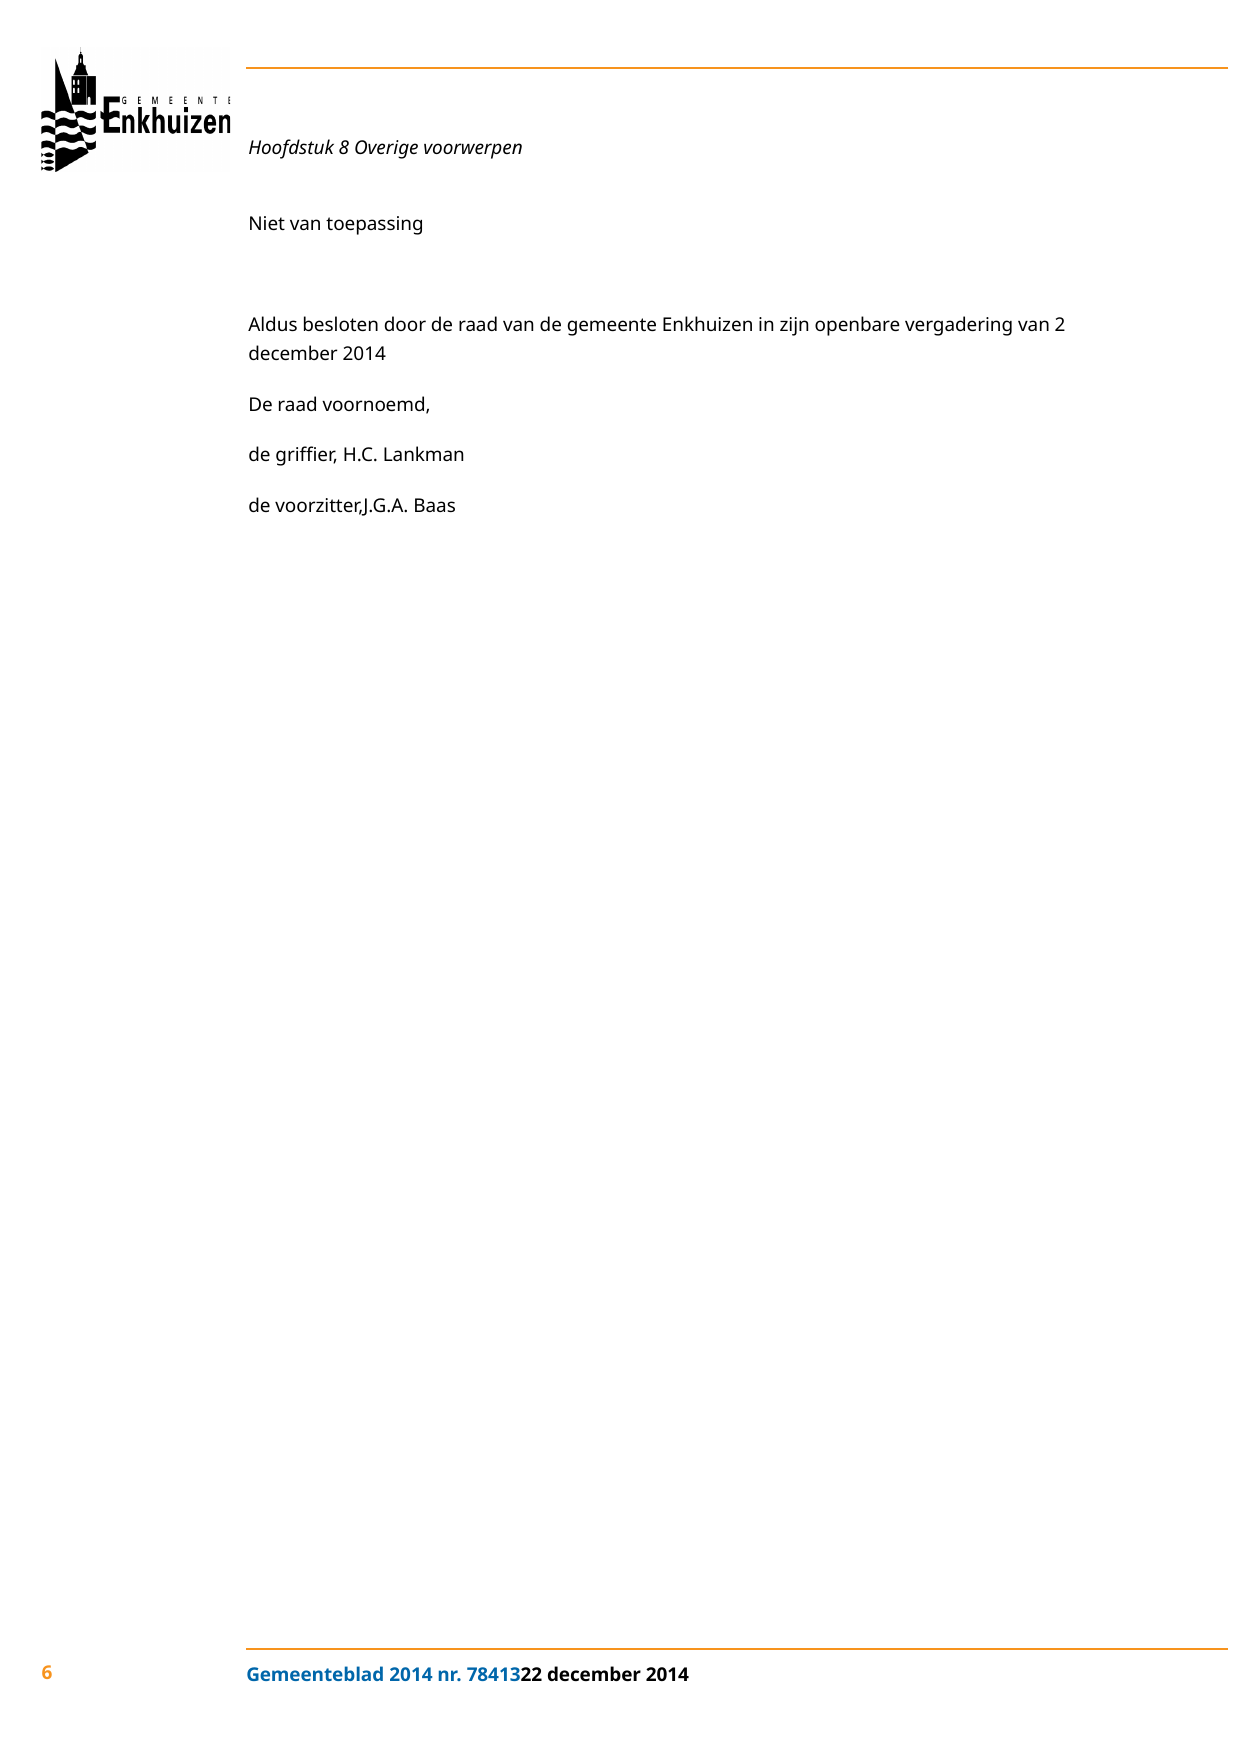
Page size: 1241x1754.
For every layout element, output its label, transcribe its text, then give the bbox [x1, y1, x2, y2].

text de griffier, H.C. Lankman [248, 441, 1152, 467]
text Aldus besloten door de raad van de gemeente Enkhuizen in zijn openbare vergadering van 2 december 2014 [248, 311, 1152, 366]
text de voorzitter,J.G.A. Baas [248, 492, 1152, 518]
picture [41, 47, 231, 172]
text Niet van toepassing [248, 210, 1152, 236]
text De raad voornoemd, [248, 391, 1152, 417]
text Hoofdstuk 8 Overige voorwerpen [248, 134, 1152, 160]
